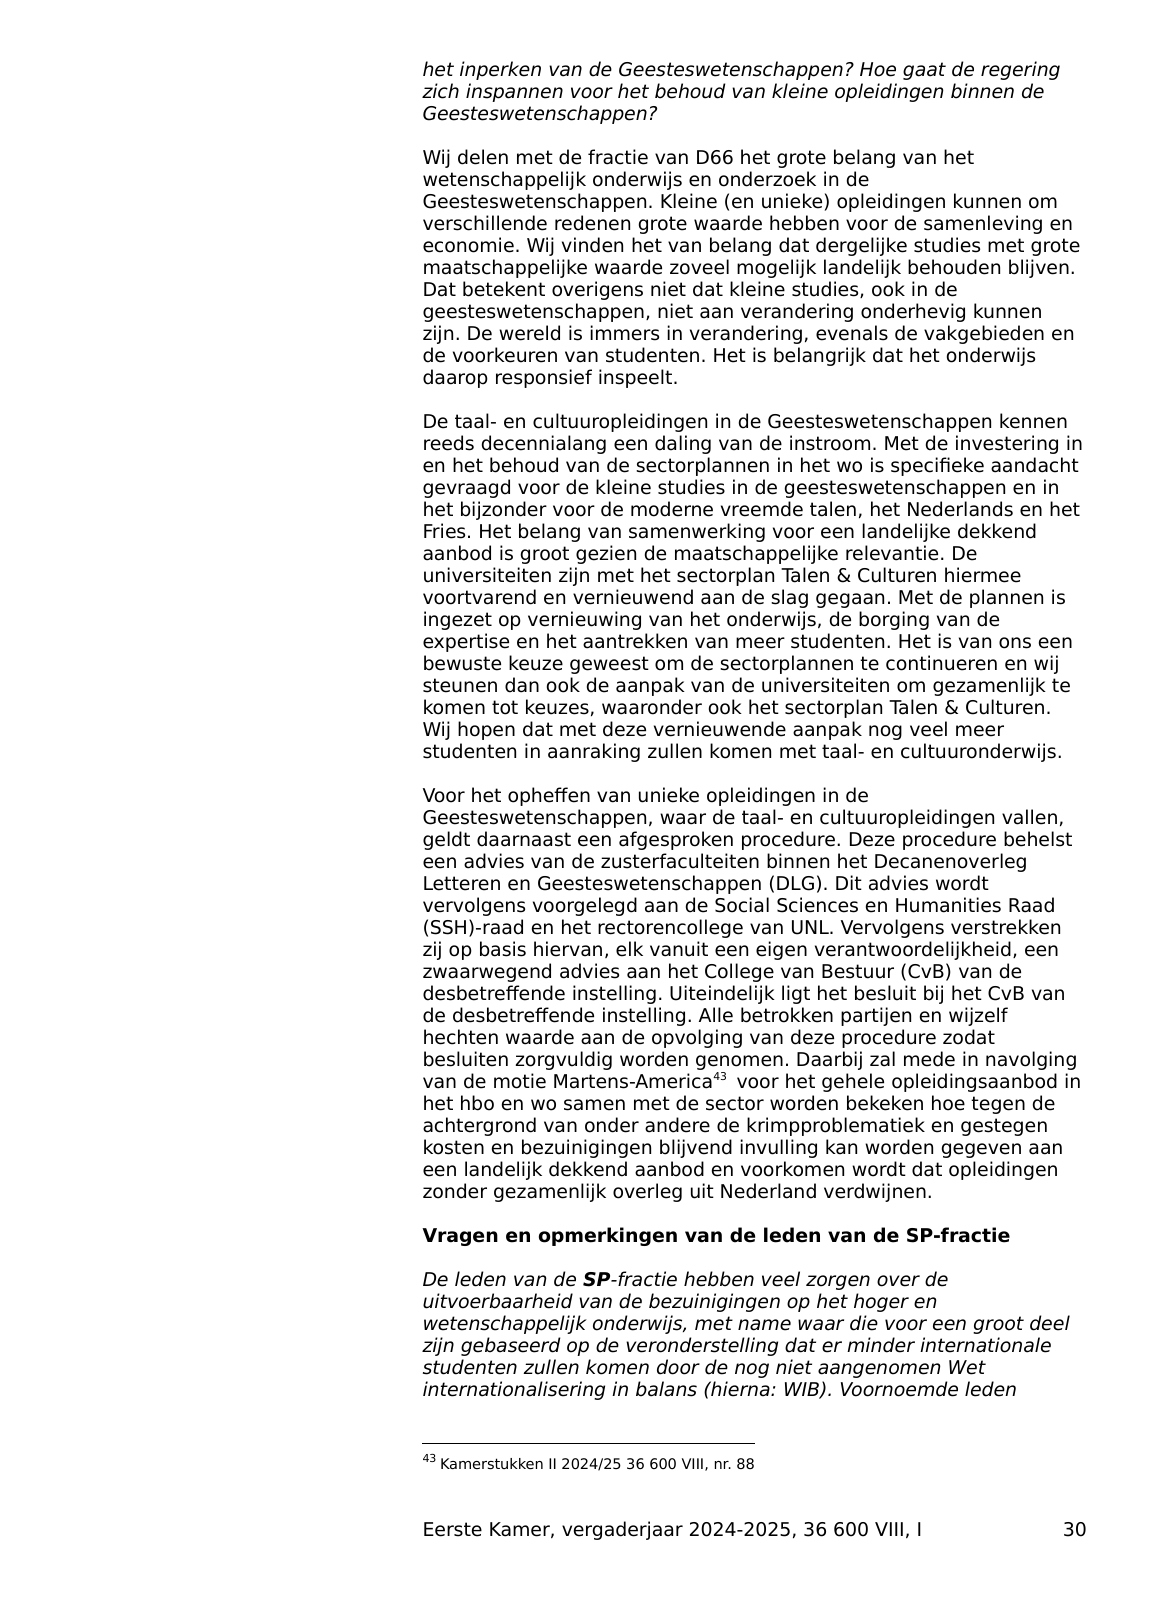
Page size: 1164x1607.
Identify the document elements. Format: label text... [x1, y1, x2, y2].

text De leden van de SP-fractie hebben veel zorgen over de uitvoerbaarheid van de bezuinigingen op het hoger en wetenschappelijk onderwijs, met name waar die voor een groot deel zijn gebaseerd op de veronderstelling dat er minder internationale studenten zullen komen door de nog niet aangenomen Wet internationalisering in balans (hierna: WIB). Voornoemde leden [422, 1269, 1087, 1401]
text Wij delen met de fractie van D66 het grote belang van het wetenschappelijk onderwijs en onderzoek in de Geesteswetenschappen. Kleine (en unieke) opleidingen kunnen om verschillende redenen grote waarde hebben voor de samenleving en economie. Wij vinden het van belang dat dergelijke studies met grote maatschappelijke waarde zoveel mogelijk landelijk behouden blijven. Dat betekent overigens niet dat kleine studies, ook in de geesteswetenschappen, niet aan verandering onderhevig kunnen zijn. De wereld is immers in verandering, evenals de vakgebieden en de voorkeuren van studenten. Het is belangrijk dat het onderwijs daarop responsief inspeelt. [422, 147, 1087, 389]
text De taal- en cultuuropleidingen in de Geesteswetenschappen kennen reeds decennialang een daling van de instroom. Met de investering in en het behoud van de sectorplannen in het wo is specifieke aandacht gevraagd voor de kleine studies in de geesteswetenschappen en in het bijzonder voor de moderne vreemde talen, het Nederlands en het Fries. Het belang van samenwerking voor een landelijke dekkend aanbod is groot gezien de maatschappelijke relevantie. De universiteiten zijn met het sectorplan Talen & Culturen hiermee voortvarend en vernieuwend aan de slag gegaan. Met de plannen is ingezet op vernieuwing van het onderwijs, de borging van de expertise en het aantrekken van meer studenten. Het is van ons een bewuste keuze geweest om de sectorplannen te continueren en wij steunen dan ook de aanpak van de universiteiten om gezamenlijk te komen tot keuzes, waaronder ook het sectorplan Talen & Culturen. Wij hopen dat met deze vernieuwende aanpak nog veel meer studenten in aanraking zullen komen met taal- en cultuuronderwijs. [422, 411, 1087, 763]
text het inperken van de Geesteswetenschappen? Hoe gaat de regering zich inspannen voor het behoud van kleine opleidingen binnen de Geesteswetenschappen? [422, 59, 1087, 125]
subtitle Vragen en opmerkingen van de leden van de SP-fractie [422, 1225, 1087, 1247]
text Voor het opheffen van unieke opleidingen in de Geesteswetenschappen, waar de taal- en cultuuropleidingen vallen, geldt daarnaast een afgesproken procedure. Deze procedure behelst een advies van de zusterfaculteiten binnen het Decanenoverleg Letteren en Geesteswetenschappen (DLG). Dit advies wordt vervolgens voorgelegd aan de Social Sciences en Humanities Raad (SSH)-raad en het rectorencollege van UNL. Vervolgens verstrekken zij op basis hiervan, elk vanuit een eigen verantwoordelijkheid, een zwaarwegend advies aan het College van Bestuur (CvB) van de desbetreffende instelling. Uiteindelijk ligt het besluit bij het CvB van de desbetreffende instelling. Alle betrokken partijen en wijzelf hechten waarde aan de opvolging van deze procedure zodat besluiten zorgvuldig worden genomen. Daarbij zal mede in navolging van de motie Martens-America voor het gehele opleidingsaanbod in het hbo en wo samen met de sector worden bekeken hoe tegen de achtergrond van onder andere de krimpproblematiek en gestegen kosten en bezuinigingen blijvend invulling kan worden gegeven aan een landelijk dekkend aanbod en voorkomen wordt dat opleidingen zonder gezamenlijk overleg uit Nederland verdwijnen. [422, 785, 1087, 1203]
text Kamerstukken II 2024/25 36 600 VIII, nr. 88 [422, 1452, 1087, 1474]
